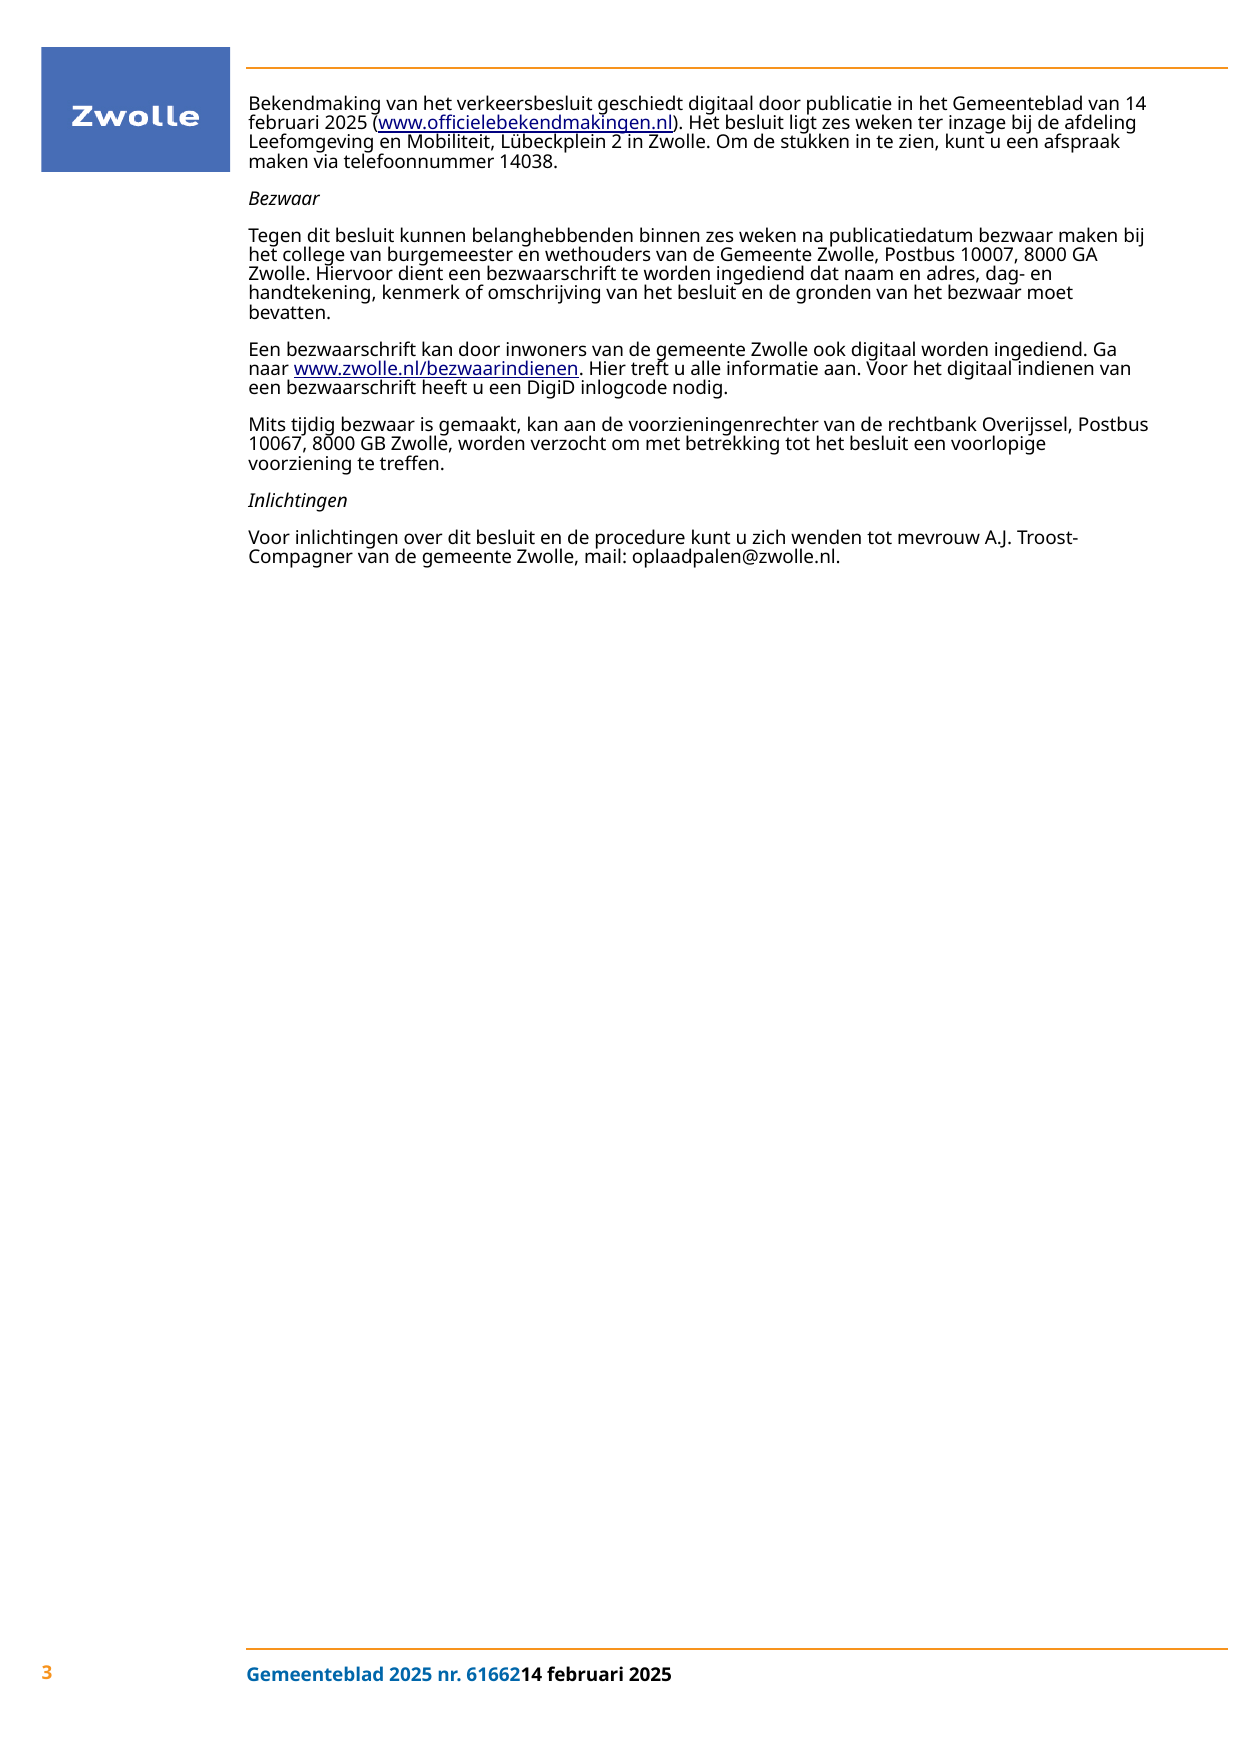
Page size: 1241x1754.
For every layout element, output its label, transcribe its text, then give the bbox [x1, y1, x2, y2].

text Mits tijdig bezwaar is gemaakt, kan aan de voorzieningenrechter van de rechtbank Overijssel, Postbus 10067, 8000 GB Zwolle, worden verzocht om met betrekking tot het besluit een voorlopige voorziening te treffen. [248, 416, 1152, 474]
text Tegen dit besluit kunnen belanghebbenden binnen zes weken na publicatiedatum bezwaar maken bij het college van burgemeester en wethouders van de Gemeente Zwolle, Postbus 10007, 8000 GA Zwolle. Hiervoor dient een bezwaarschrift te worden ingediend dat naam en adres, dag- en handtekening, kenmerk of omschrijving van het besluit en de gronden van het bezwaar moet bevatten. [248, 227, 1152, 323]
picture [41, 47, 231, 172]
text Voor inlichtingen over dit besluit en de procedure kunt u zich wenden tot mevrouw A.J. Troost-Compagner van de gemeente Zwolle, mail: oplaadpalen@zwolle.nl. [248, 529, 1152, 567]
text Bezwaar [248, 189, 1152, 209]
text Bekendmaking van het verkeersbesluit geschiedt digitaal door publicatie in het Gemeenteblad van 14 februari 2025 (www.officielebekendmakingen.nl). Het besluit ligt zes weken ter inzage bij de afdeling Leefomgeving en Mobiliteit, Lübeckplein 2 in Zwolle. Om de stukken in te zien, kunt u een afspraak maken via telefoonnummer 14038. [248, 95, 1152, 172]
text Inlichtingen [248, 492, 1152, 511]
text Een bezwaarschrift kan door inwoners van de gemeente Zwolle ook digitaal worden ingediend. Ga naar www.zwolle.nl/bezwaarindienen. Hier treft u alle informatie aan. Voor het digitaal indienen van een bezwaarschrift heeft u een DigiD inlogcode nodig. [248, 341, 1152, 398]
